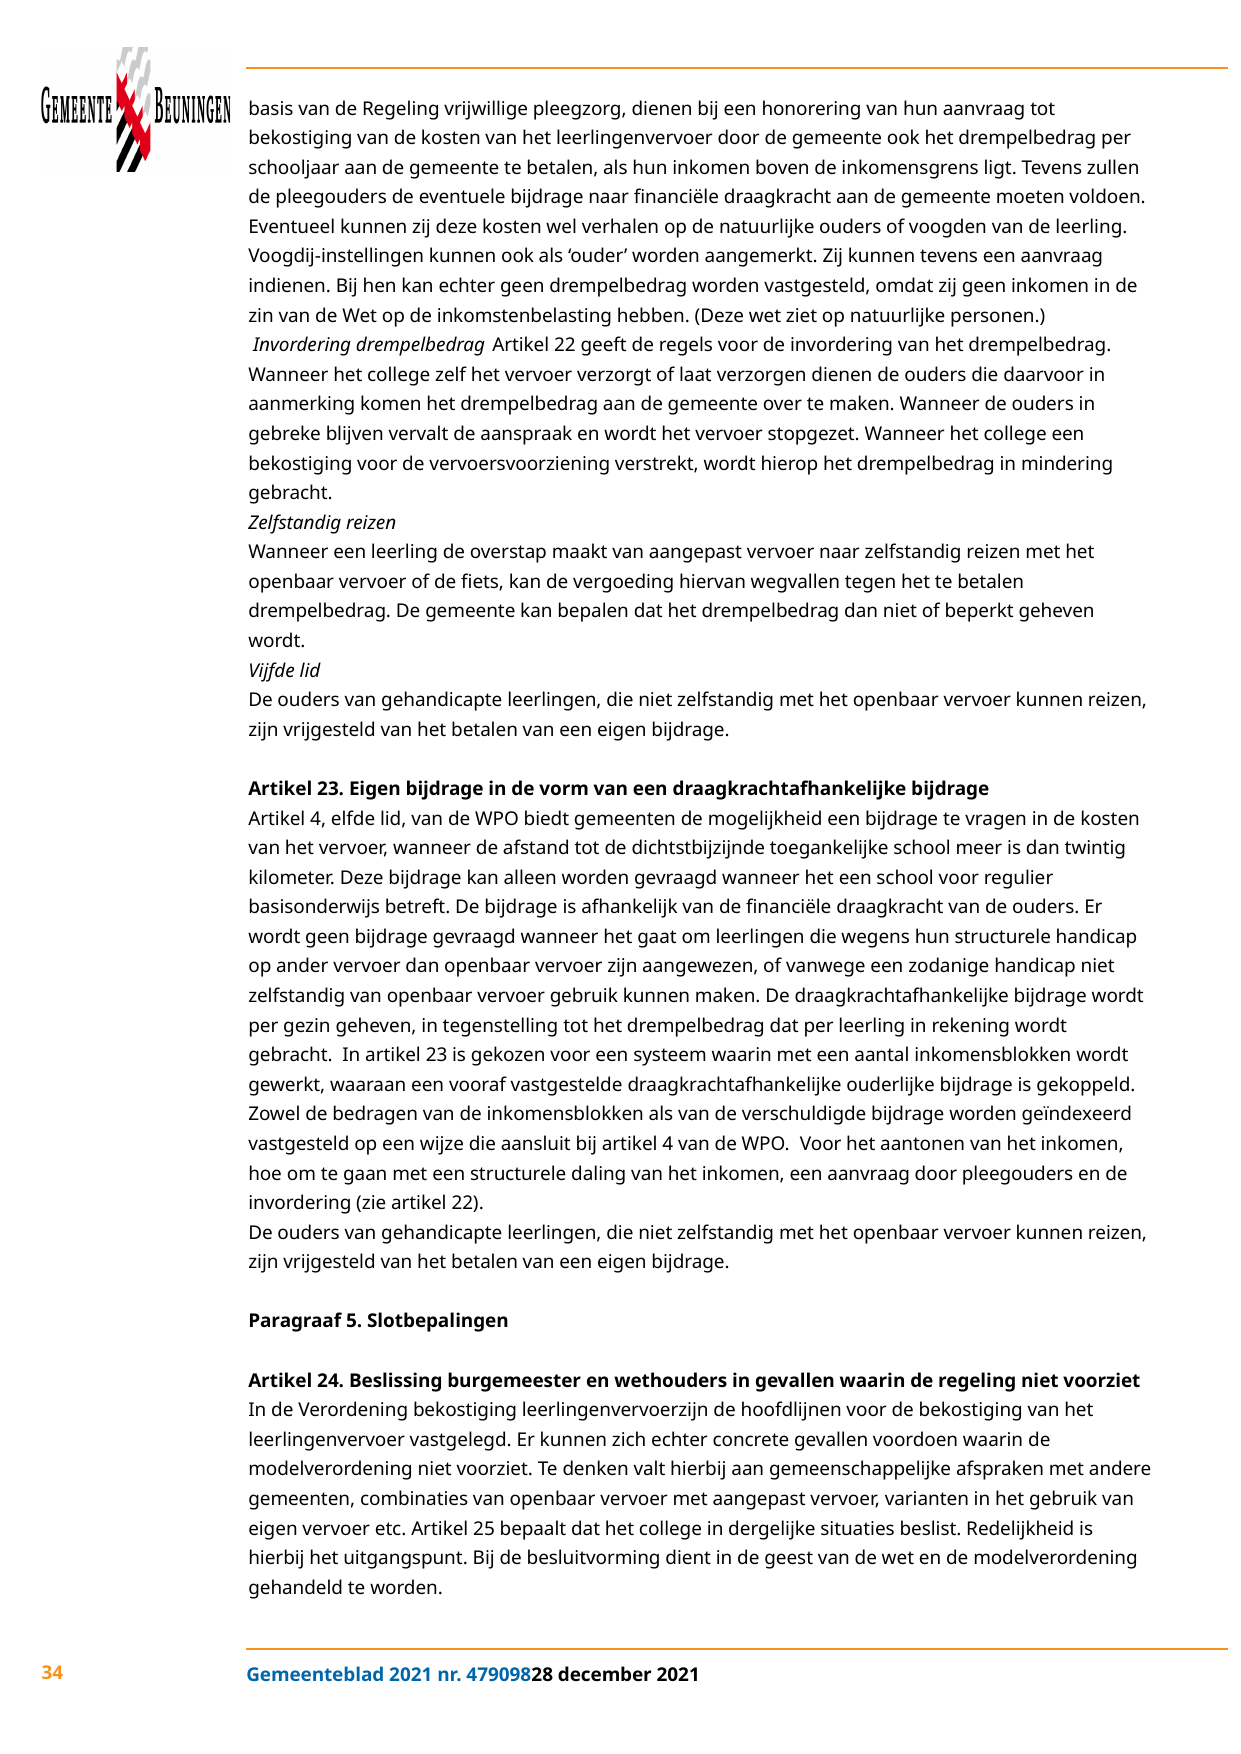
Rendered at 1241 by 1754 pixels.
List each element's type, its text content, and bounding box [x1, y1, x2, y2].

text Artikel 23. Eigen bijdrage in de vorm van een draagkrachtafhankelijke bijdrage [248, 775, 1152, 801]
text Artikel 4, elfde lid, van de WPO biedt gemeenten de mogelijkheid een bijdrage te vragen in de kosten van het vervoer, wanneer de afstand tot de dichtstbijzijnde toegankelijke school meer is dan twintig kilometer. Deze bijdrage kan alleen worden gevraagd wanneer het een school voor regulier basisonderwijs betreft. De bijdrage is afhankelijk van de financiële draagkracht van de ouders. Er wordt geen bijdrage gevraagd wanneer het gaat om leerlingen die wegens hun structurele handicap op ander vervoer dan openbaar vervoer zijn aangewezen, of vanwege een zodanige handicap niet zelfstandig van openbaar vervoer gebruik kunnen maken. De draagkrachtafhankelijke bijdrage wordt per gezin geheven, in tegenstelling tot het drempelbedrag dat per leerling in rekening wordt gebracht. In artikel 23 is gekozen voor een systeem waarin met een aantal inkomensblokken wordt gewerkt, waaraan een vooraf vastgestelde draagkrachtafhankelijke ouderlijke bijdrage is gekoppeld. Zowel de bedragen van de inkomensblokken als van de verschuldigde bijdrage worden geïndexeerd vastgesteld op een wijze die aansluit bij artikel 4 van de WPO. Voor het aantonen van het inkomen, hoe om te gaan met een structurele daling van het inkomen, een aanvraag door pleegouders en de invordering (zie artikel 22). [248, 805, 1152, 1215]
text Wanneer een leerling de overstap maakt van aangepast vervoer naar zelfstandig reizen met het openbaar vervoer of de fiets, kan de vergoeding hiervan wegvallen tegen het te betalen drempelbedrag. De gemeente kan bepalen dat het drempelbedrag dan niet of beperkt geheven wordt. [248, 538, 1152, 653]
text Paragraaf 5. Slotbepalingen [248, 1308, 1152, 1333]
picture [41, 47, 231, 172]
text De ouders van gehandicapte leerlingen, die niet zelfstandig met het openbaar vervoer kunnen reizen, zijn vrijgesteld van het betalen van een eigen bijdrage. [248, 686, 1152, 742]
text Zelfstandig reizen [248, 509, 1152, 535]
text basis van de Regeling vrijwillige pleegzorg, dienen bij een honorering van hun aanvraag tot bekostiging van de kosten van het leerlingenvervoer door de gemeente ook het drempelbedrag per schooljaar aan de gemeente te betalen, als hun inkomen boven de inkomensgrens ligt. Tevens zullen de pleegouders de eventuele bijdrage naar financiële draagkracht aan de gemeente moeten voldoen. Eventueel kunnen zij deze kosten wel verhalen op de natuurlijke ouders of voogden van de leerling. [248, 95, 1152, 239]
text Invordering drempelbedrag Artikel 22 geeft de regels voor de invordering van het drempelbedrag. Wanneer het college zelf het vervoer verzorgt of laat verzorgen dienen de ouders die daarvoor in aanmerking komen het drempelbedrag aan de gemeente over te maken. Wanneer de ouders in gebreke blijven vervalt de aanspraak en wordt het vervoer stopgezet. Wanneer het college een bekostiging voor de vervoersvoorziening verstrekt, wordt hierop het drempelbedrag in mindering gebracht. [248, 331, 1152, 505]
text De ouders van gehandicapte leerlingen, die niet zelfstandig met het openbaar vervoer kunnen reizen, zijn vrijgesteld van het betalen van een eigen bijdrage. [248, 1219, 1152, 1274]
text Artikel 24. Beslissing burgemeester en wethouders in gevallen waarin de regeling niet voorziet [248, 1367, 1152, 1393]
text Vijfde lid [248, 657, 1152, 683]
text In de Verordening bekostiging leerlingenvervoerzijn de hoofdlijnen voor de bekostiging van het leerlingenvervoer vastgelegd. Er kunnen zich echter concrete gevallen voordoen waarin de modelverordening niet voorziet. Te denken valt hierbij aan gemeenschappelijke afspraken met andere gemeenten, combinaties van openbaar vervoer met aangepast vervoer, varianten in het gebruik van eigen vervoer etc. Artikel 25 bepaalt dat het college in dergelijke situaties beslist. Redelijkheid is hierbij het uitgangspunt. Bij de besluitvorming dient in de geest van de wet en de modelverordening gehandeld te worden. [248, 1396, 1152, 1600]
text Voogdij-instellingen kunnen ook als ‘ouder’ worden aangemerkt. Zij kunnen tevens een aanvraag indienen. Bij hen kan echter geen drempelbedrag worden vastgesteld, omdat zij geen inkomen in de zin van de Wet op de inkomstenbelasting hebben. (Deze wet ziet op natuurlijke personen.) [248, 243, 1152, 328]
